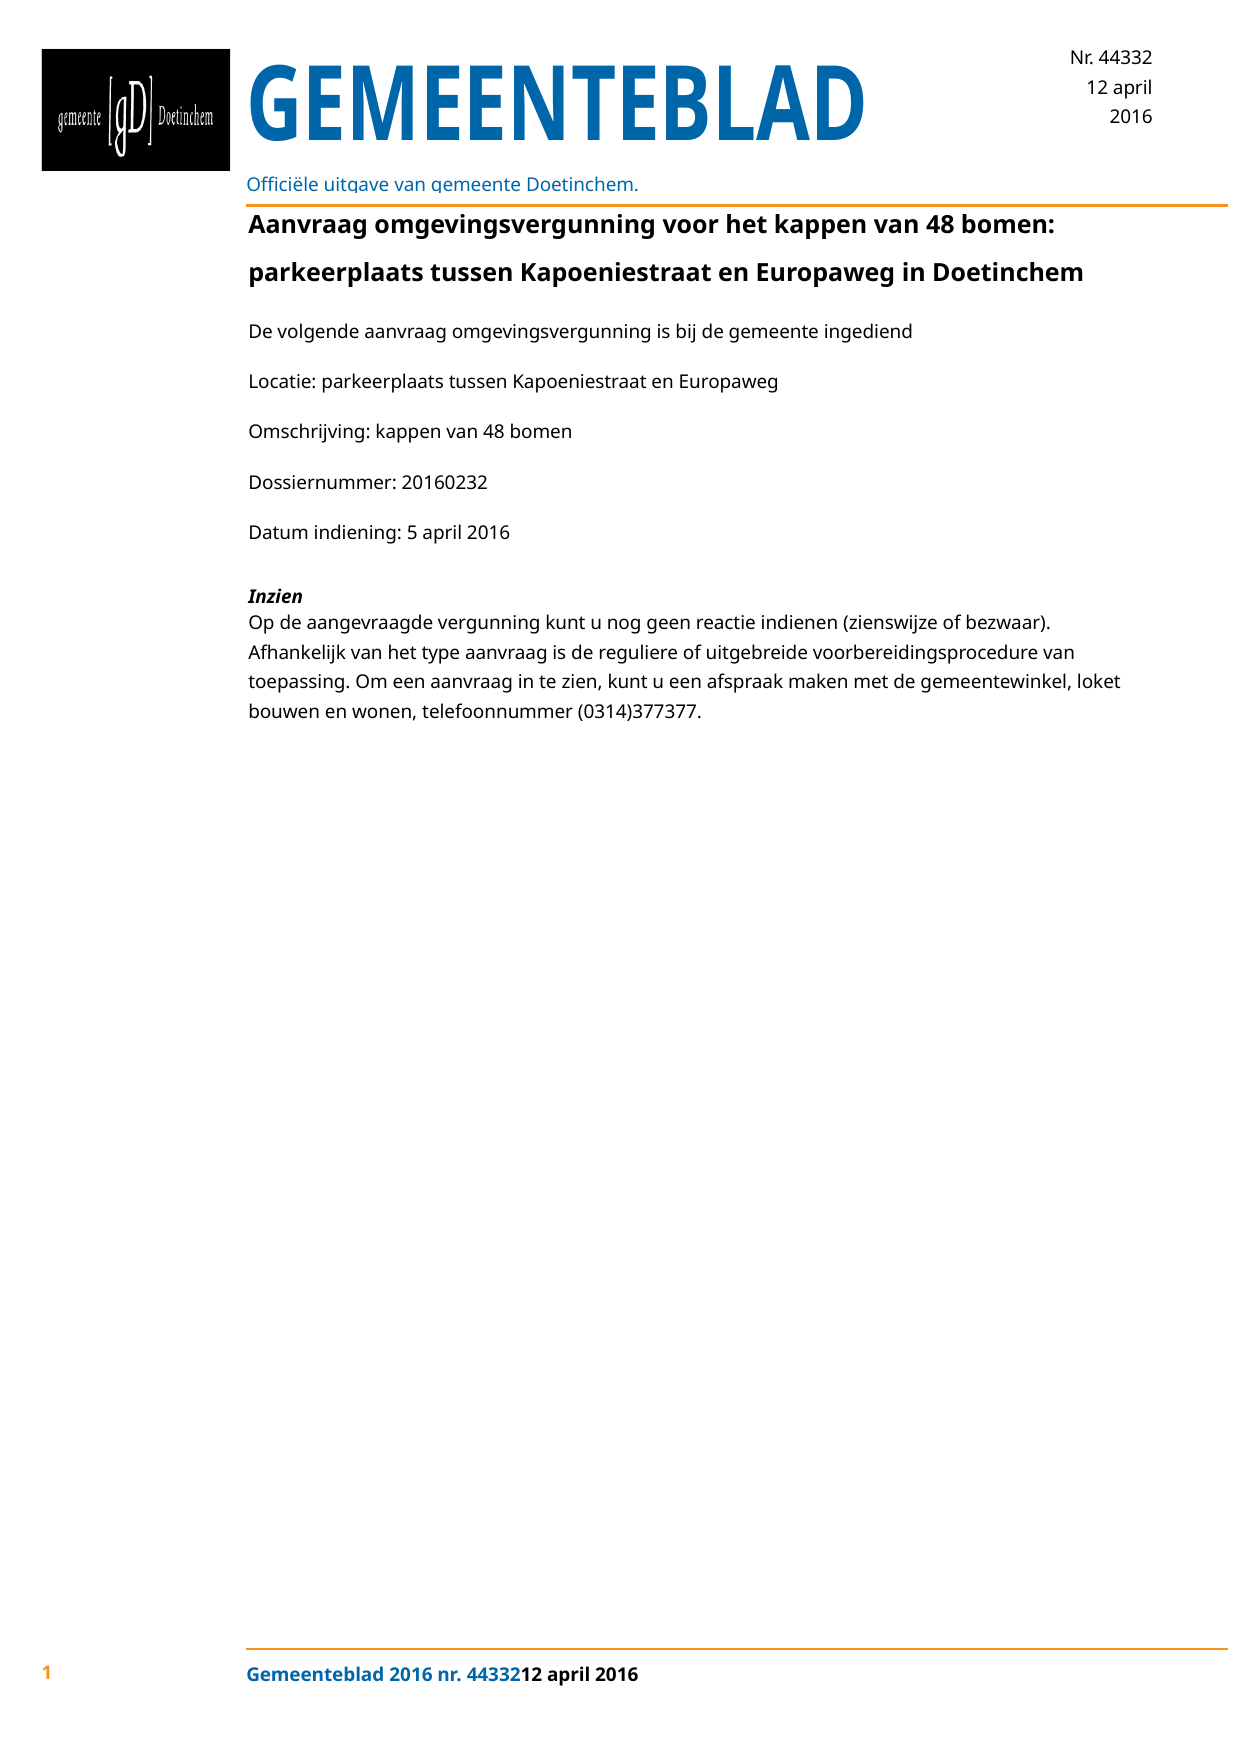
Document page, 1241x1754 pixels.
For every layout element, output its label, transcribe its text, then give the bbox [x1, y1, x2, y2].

text Datum indiening: 5 april 2016 [248, 519, 1152, 545]
text Omschrijving: kappen van 48 bomen [248, 419, 1152, 444]
text Inzien [248, 583, 1152, 609]
text Locatie: parkeerplaats tussen Kapoeniestraat en Europaweg [248, 368, 1152, 394]
text Op de aangevraagde vergunning kunt u nog geen reactie indienen (zienswijze of bezwaar). Afhankelijk van het type aanvraag is de reguliere of uitgebreide voorbereidingsprocedure van toepassing. Om een aanvraag in te zien, kunt u een afspraak maken met de gemeentewinkel, loket bouwen en wonen, telefoonnummer (0314)377377. [248, 609, 1152, 724]
text De volgende aanvraag omgevingsvergunning is bij de gemeente ingediend [248, 318, 1152, 344]
text Aanvraag omgevingsvergunning voor het kappen van 48 bomen: parkeerplaats tussen Kapoeniestraat en Europaweg in Doetinchem [248, 207, 1152, 288]
picture [41, 47, 231, 172]
text Dossiernummer: 20160232 [248, 469, 1152, 495]
